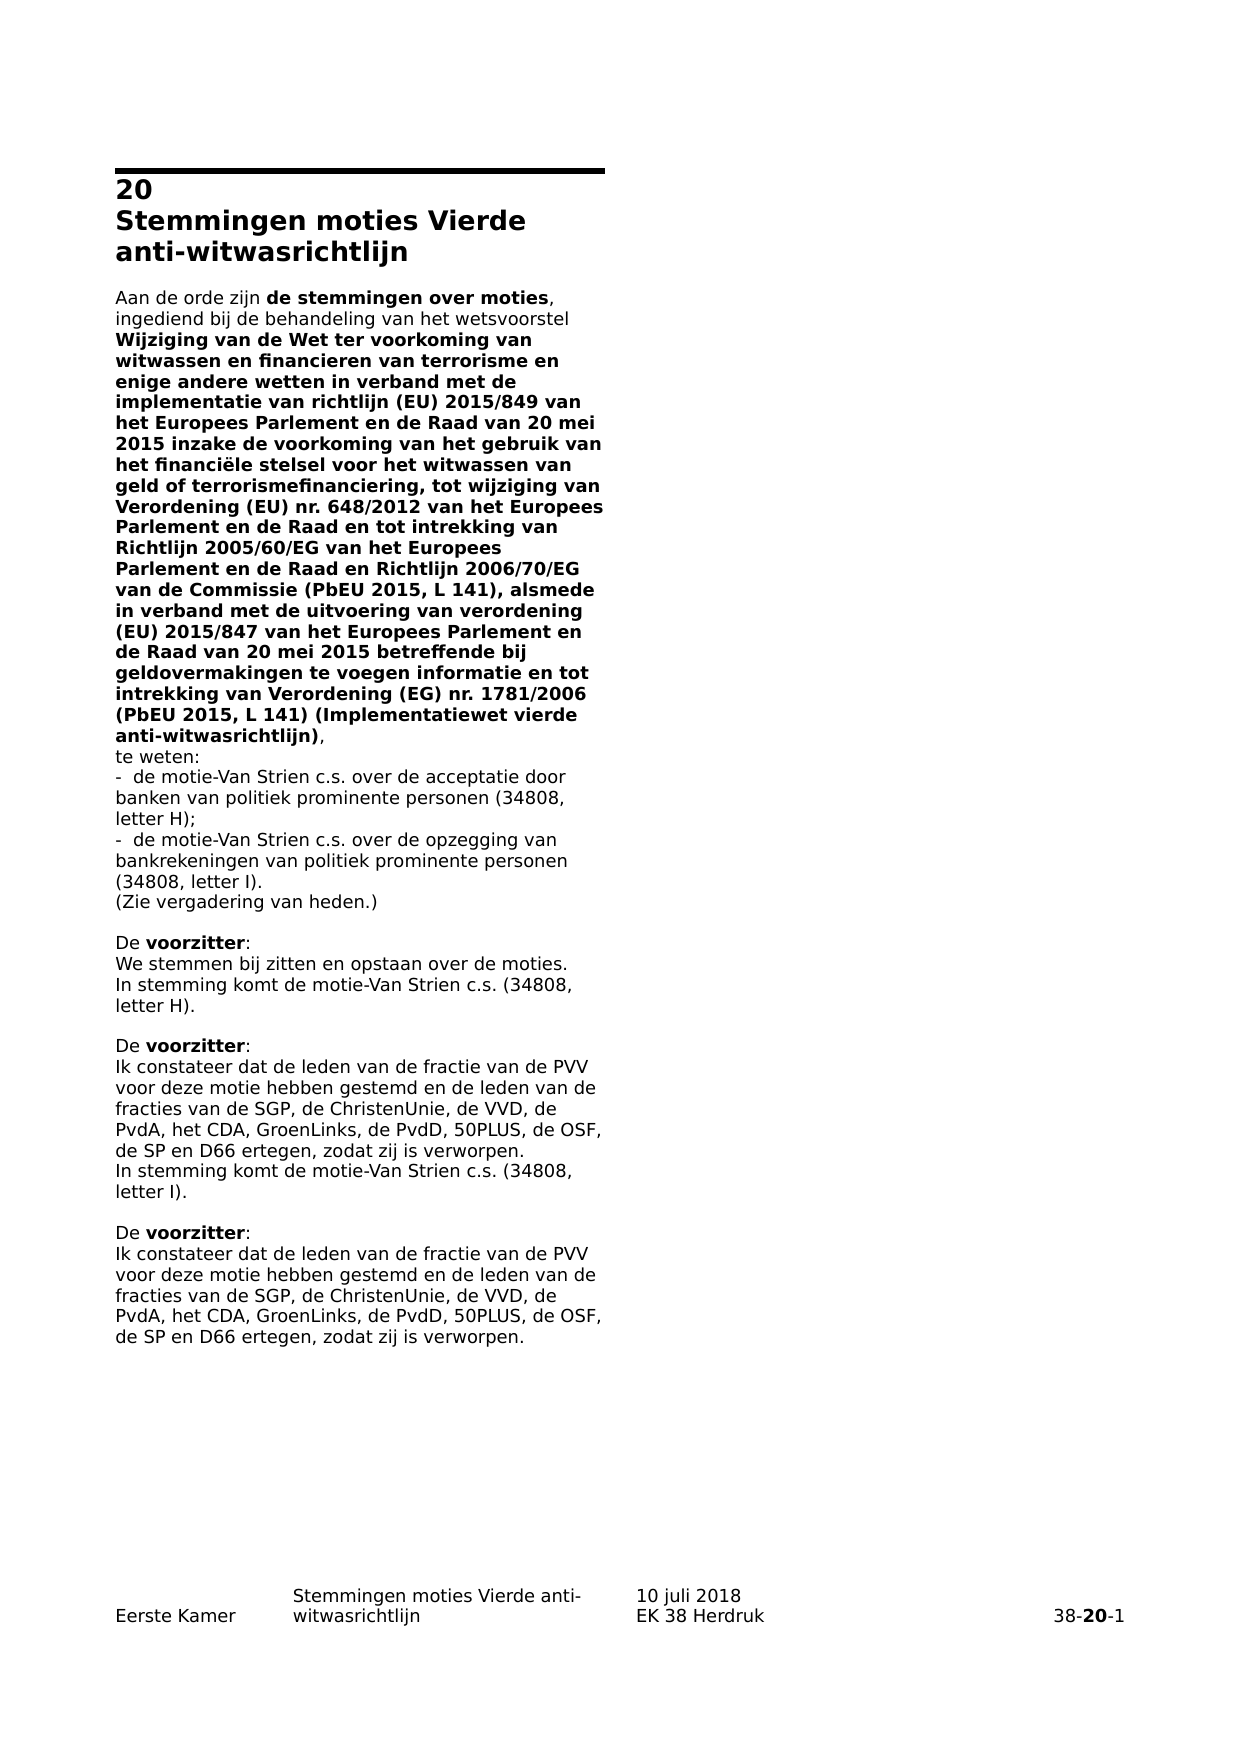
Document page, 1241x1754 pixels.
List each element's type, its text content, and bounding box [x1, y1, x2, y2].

text We stemmen bij zitten en opstaan over de moties. [115, 954, 605, 975]
text De voorzitter: [115, 1223, 605, 1244]
text In stemming komt de motie-Van Strien c.s. (34808, letter H). [115, 975, 605, 1016]
text Ik constateer dat de leden van de fractie van de PVV voor deze motie hebben gestemd en de leden van de fracties van de SGP, de ChristenUnie, de VVD, de PvdA, het CDA, GroenLinks, de PvdD, 50PLUS, de OSF, de SP en D66 ertegen, zodat zij is verworpen. [115, 1244, 605, 1348]
title 20 Stemmingen moties Vierde anti-witwasrichtlijn [115, 174, 605, 268]
text De voorzitter: [115, 933, 605, 954]
text In stemming komt de motie-Van Strien c.s. (34808, letter I). [115, 1161, 605, 1203]
text (Zie vergadering van heden.) [115, 892, 605, 913]
text te weten: [115, 746, 605, 767]
text Ik constateer dat de leden van de fractie van de PVV voor deze motie hebben gestemd en de leden van de fracties van de SGP, de ChristenUnie, de VVD, de PvdA, het CDA, GroenLinks, de PvdD, 50PLUS, de OSF, de SP en D66 ertegen, zodat zij is verworpen. [115, 1057, 605, 1161]
list de motie-Van Strien c.s. over de acceptatie door banken van politiek prominente personen (34808, letter H); [115, 767, 605, 830]
list de motie-Van Strien c.s. over de opzegging van bankrekeningen van politiek prominente personen (34808, letter I). [115, 830, 605, 892]
text Aan de orde zijn de stemmingen over moties, ingediend bij de behandeling van het wetsvoorstel Wijziging van de Wet ter voorkoming van witwassen en financieren van terrorisme en enige andere wetten in verband met de implementatie van richtlijn (EU) 2015/849 van het Europees Parlement en de Raad van 20 mei 2015 inzake de voorkoming van het gebruik van het financiële stelsel voor het witwassen van geld of terrorismefinanciering, tot wijziging van Verordening (EU) nr. 648/2012 van het Europees Parlement en de Raad en tot intrekking van Richtlijn 2005/60/EG van het Europees Parlement en de Raad en Richtlijn 2006/70/EG van de Commissie (PbEU 2015, L 141), alsmede in verband met de uitvoering van verordening (EU) 2015/847 van het Europees Parlement en de Raad van 20 mei 2015 betreffende bij geldovermakingen te voegen informatie en tot intrekking van Verordening (EG) nr. 1781/2006 (PbEU 2015, L 141) (Implementatiewet vierde anti-witwasrichtlijn), [115, 288, 605, 746]
text De voorzitter: [115, 1036, 605, 1057]
